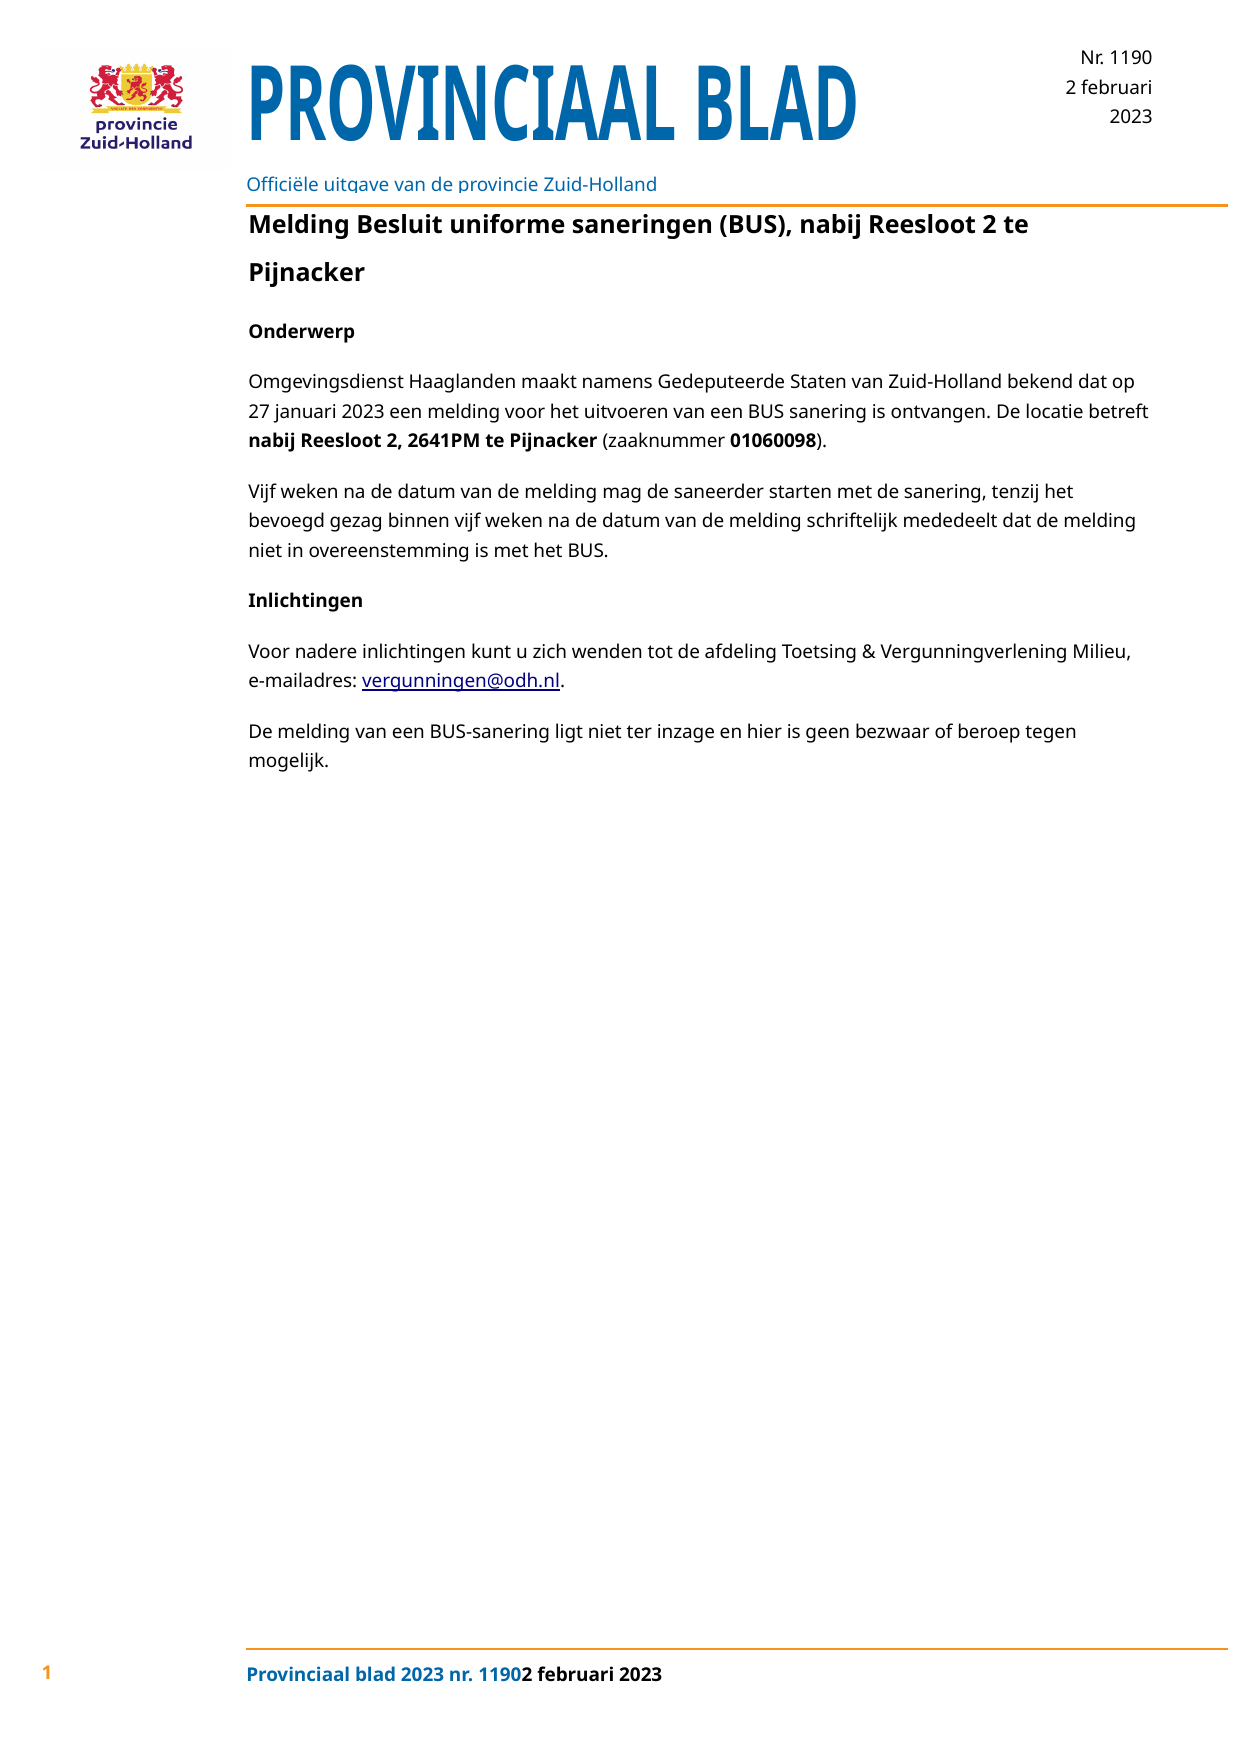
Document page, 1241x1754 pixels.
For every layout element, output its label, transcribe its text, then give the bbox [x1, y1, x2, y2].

text De melding van een BUS-sanering ligt niet ter inzage en hier is geen bezwaar of beroep tegen mogelijk. [248, 718, 1152, 773]
text Onderwerp [248, 318, 1152, 344]
text Melding Besluit uniforme saneringen (BUS), nabij Reesloot 2 te Pijnacker [248, 207, 1152, 288]
text Omgevingsdienst Haaglanden maakt namens Gedeputeerde Staten van Zuid-Holland bekend dat op 27 januari 2023 een melding voor het uitvoeren van een BUS sanering is ontvangen. De locatie betreft nabij Reesloot 2, 2641PM te Pijnacker (zaaknummer 01060098). [248, 368, 1152, 453]
text Vijf weken na de datum van de melding mag de saneerder starten met de sanering, tenzij het bevoegd gezag binnen vijf weken na de datum van de melding schriftelijk mededeelt dat de melding niet in overeenstemming is met het BUS. [248, 478, 1152, 563]
text Voor nadere inlichtingen kunt u zich wenden tot de afdeling Toetsing & Vergunningverlening Milieu, e-mailadres: vergunningen@odh.nl. [248, 638, 1152, 693]
text Inlichtingen [248, 587, 1152, 613]
picture [41, 47, 231, 172]
